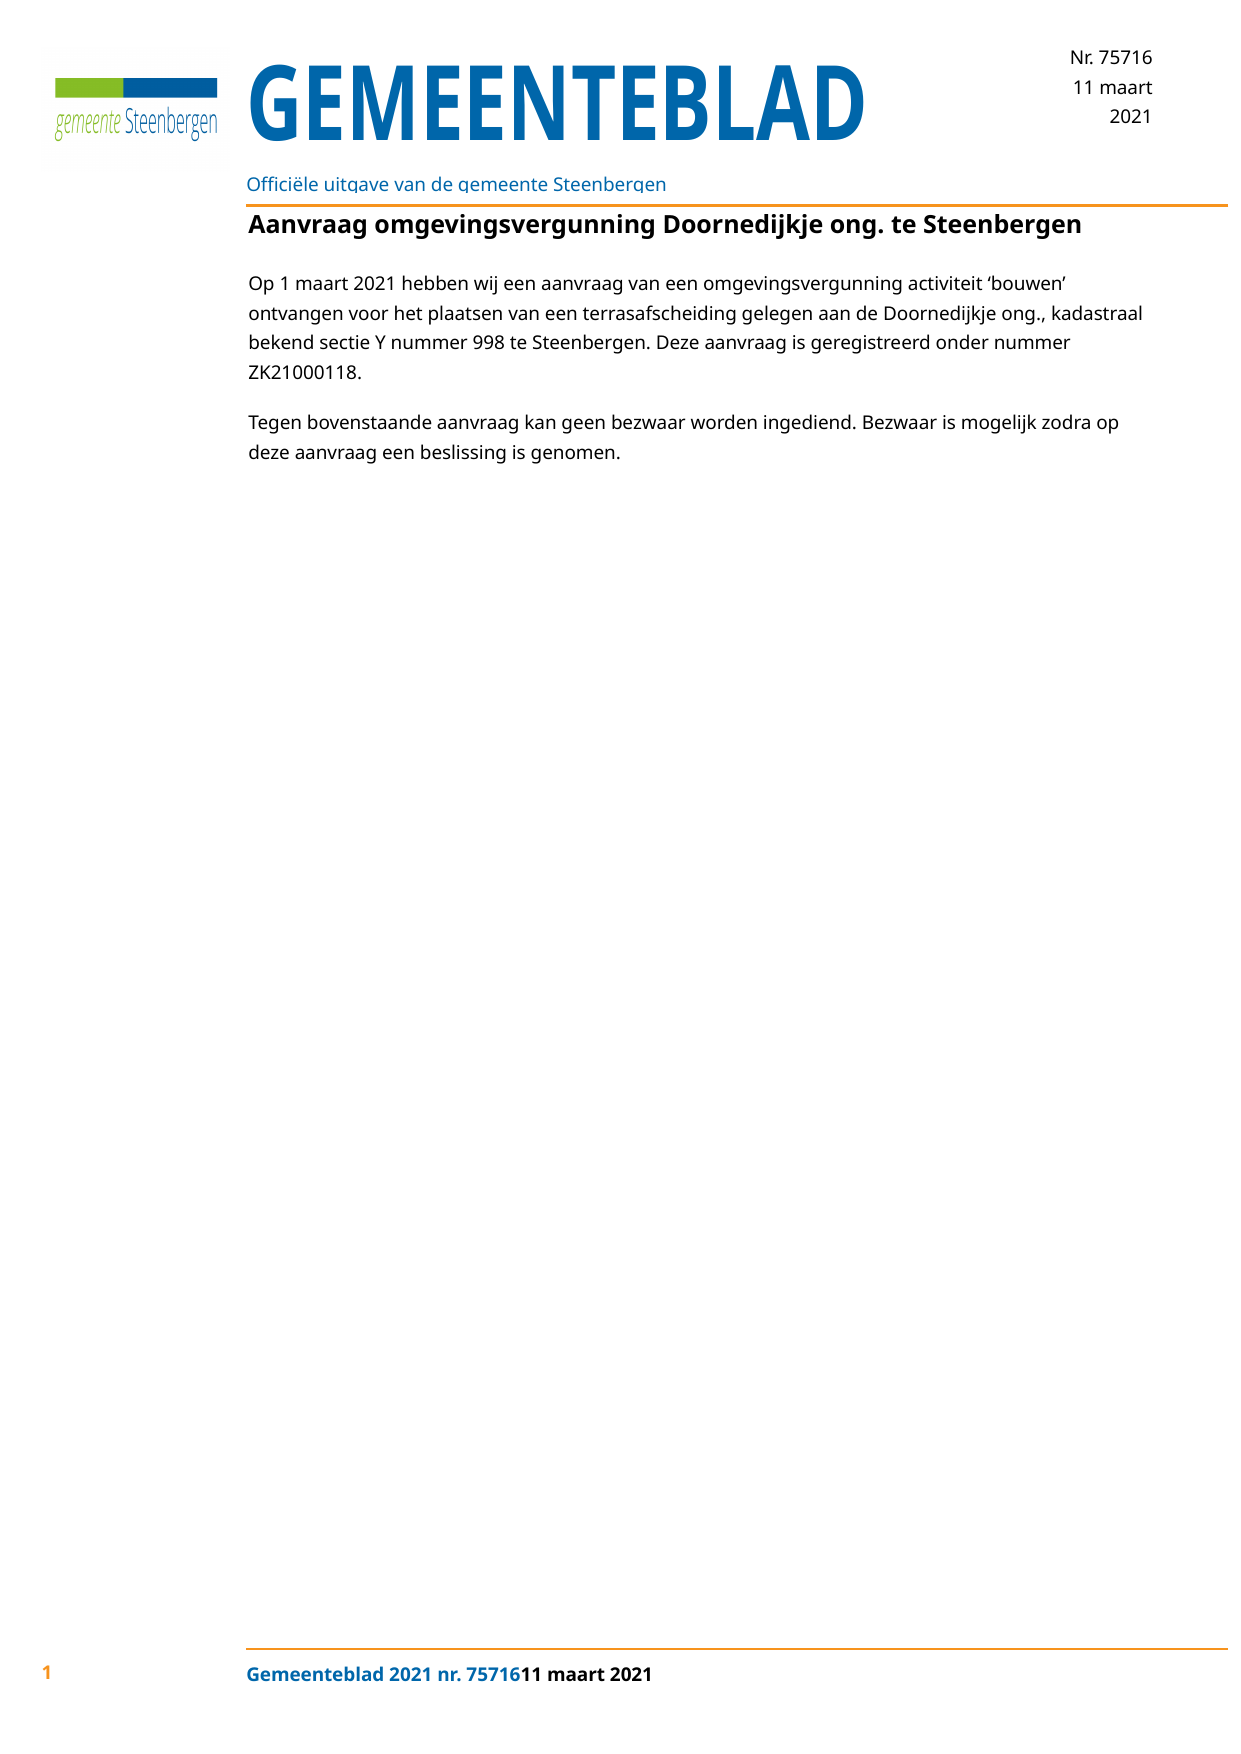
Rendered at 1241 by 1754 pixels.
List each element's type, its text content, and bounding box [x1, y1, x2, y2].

text Op 1 maart 2021 hebben wij een aanvraag van een omgevingsvergunning activiteit ‘bouwen’ ontvangen voor het plaatsen van een terrasafscheiding gelegen aan de Doornedijkje ong., kadastraal bekend sectie Y nummer 998 te Steenbergen. Deze aanvraag is geregistreerd onder nummer ZK21000118. [248, 270, 1152, 385]
text Tegen bovenstaande aanvraag kan geen bezwaar worden ingediend. Bezwaar is mogelijk zodra op deze aanvraag een beslissing is genomen. [248, 409, 1152, 465]
picture [41, 47, 231, 172]
text Aanvraag omgevingsvergunning Doornedijkje ong. te Steenbergen [248, 207, 1152, 241]
